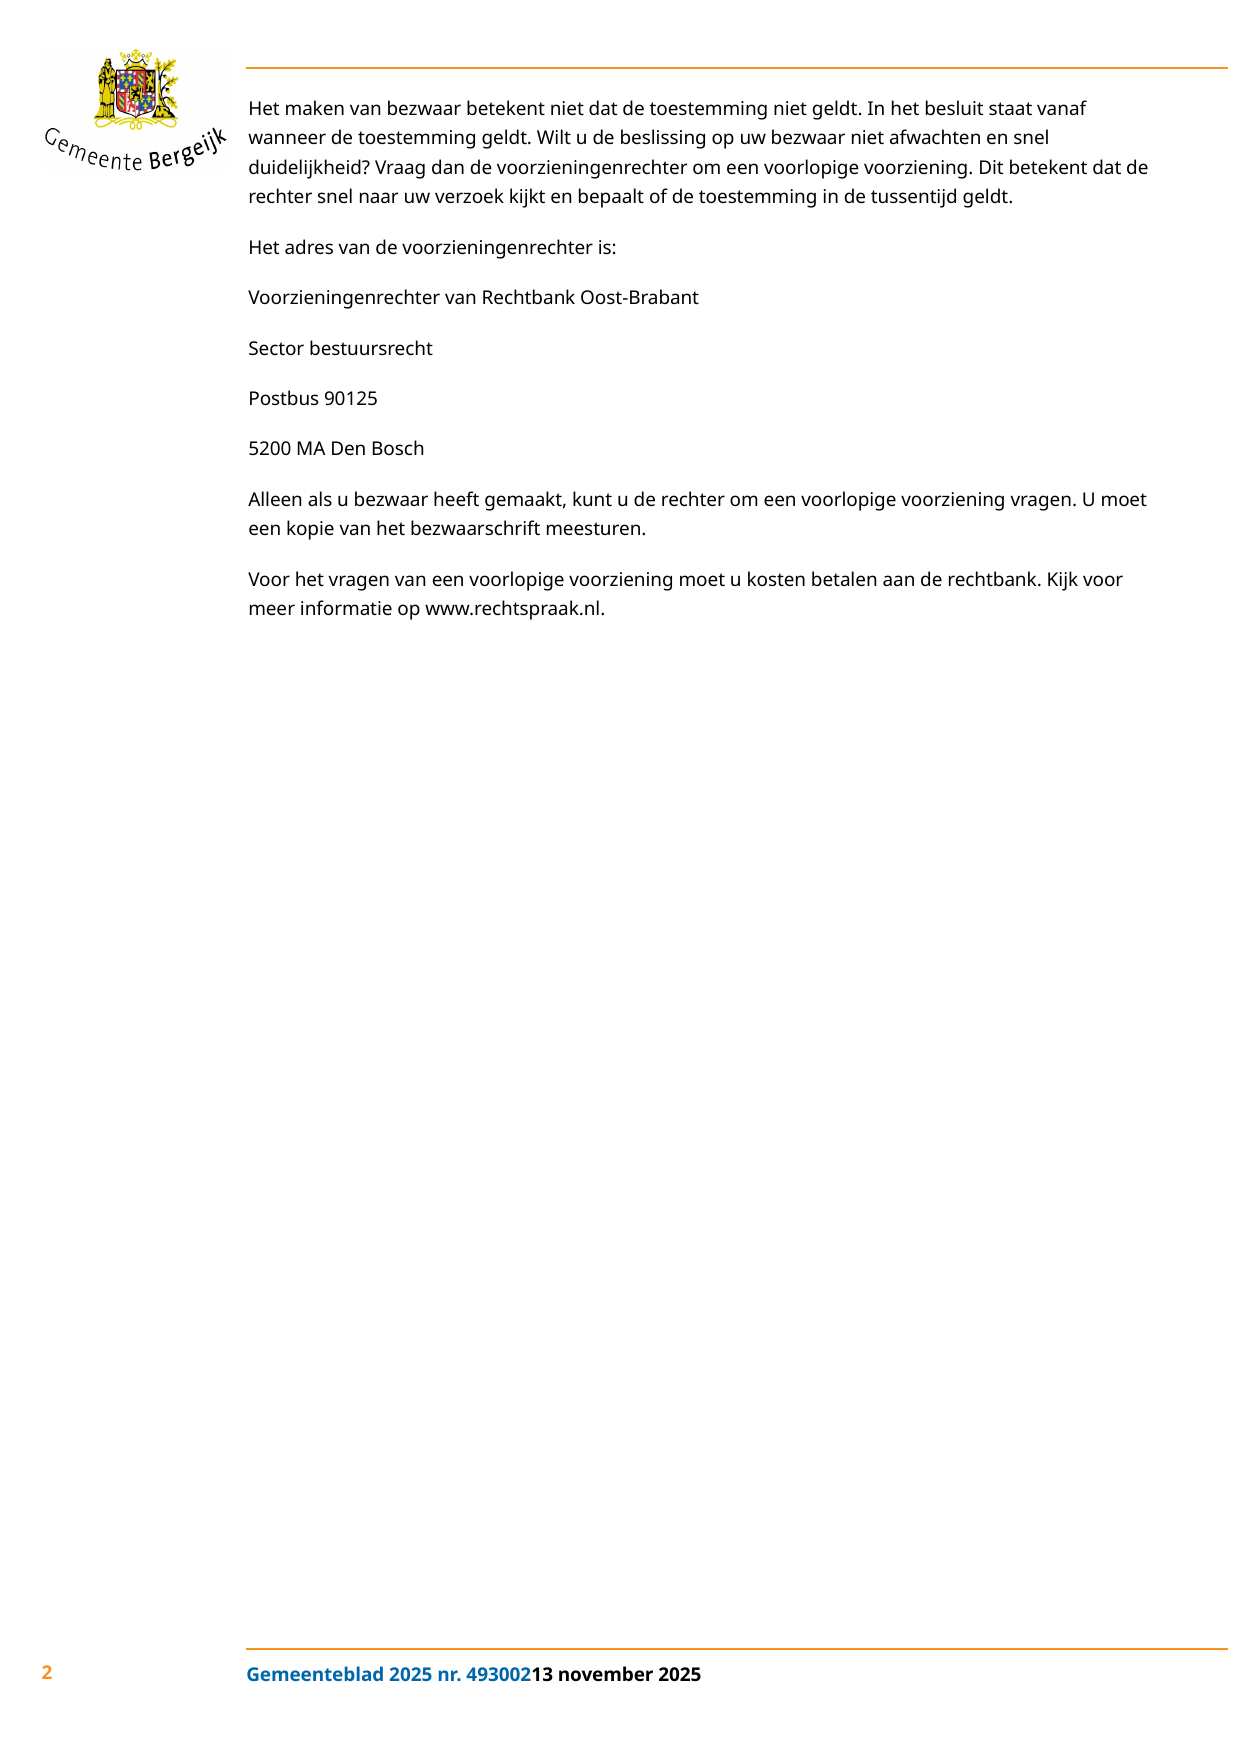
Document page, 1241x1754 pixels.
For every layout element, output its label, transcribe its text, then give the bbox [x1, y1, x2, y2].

picture [41, 47, 231, 172]
text Voorzieningenrechter van Rechtbank Oost-Brabant [248, 284, 1152, 310]
text Het maken van bezwaar betekent niet dat de toestemming niet geldt. In het besluit staat vanaf wanneer de toestemming geldt. Wilt u de beslissing op uw bezwaar niet afwachten en snel duidelijkheid? Vraag dan de voorzieningenrechter om een voorlopige voorziening. Dit betekent dat de rechter snel naar uw verzoek kijkt en bepaalt of de toestemming in de tussentijd geldt. [248, 95, 1152, 209]
text Het adres van de voorzieningenrechter is: [248, 234, 1152, 260]
text Sector bestuursrecht [248, 335, 1152, 361]
text Postbus 90125 [248, 385, 1152, 411]
text Alleen als u bezwaar heeft gemaakt, kunt u de rechter om een voorlopige voorziening vragen. U moet een kopie van het bezwaarschrift meesturen. [248, 486, 1152, 541]
text 5200 MA Den Bosch [248, 436, 1152, 461]
text Voor het vragen van een voorlopige voorziening moet u kosten betalen aan de rechtbank. Kijk voor meer informatie op www.rechtspraak.nl. [248, 566, 1152, 621]
